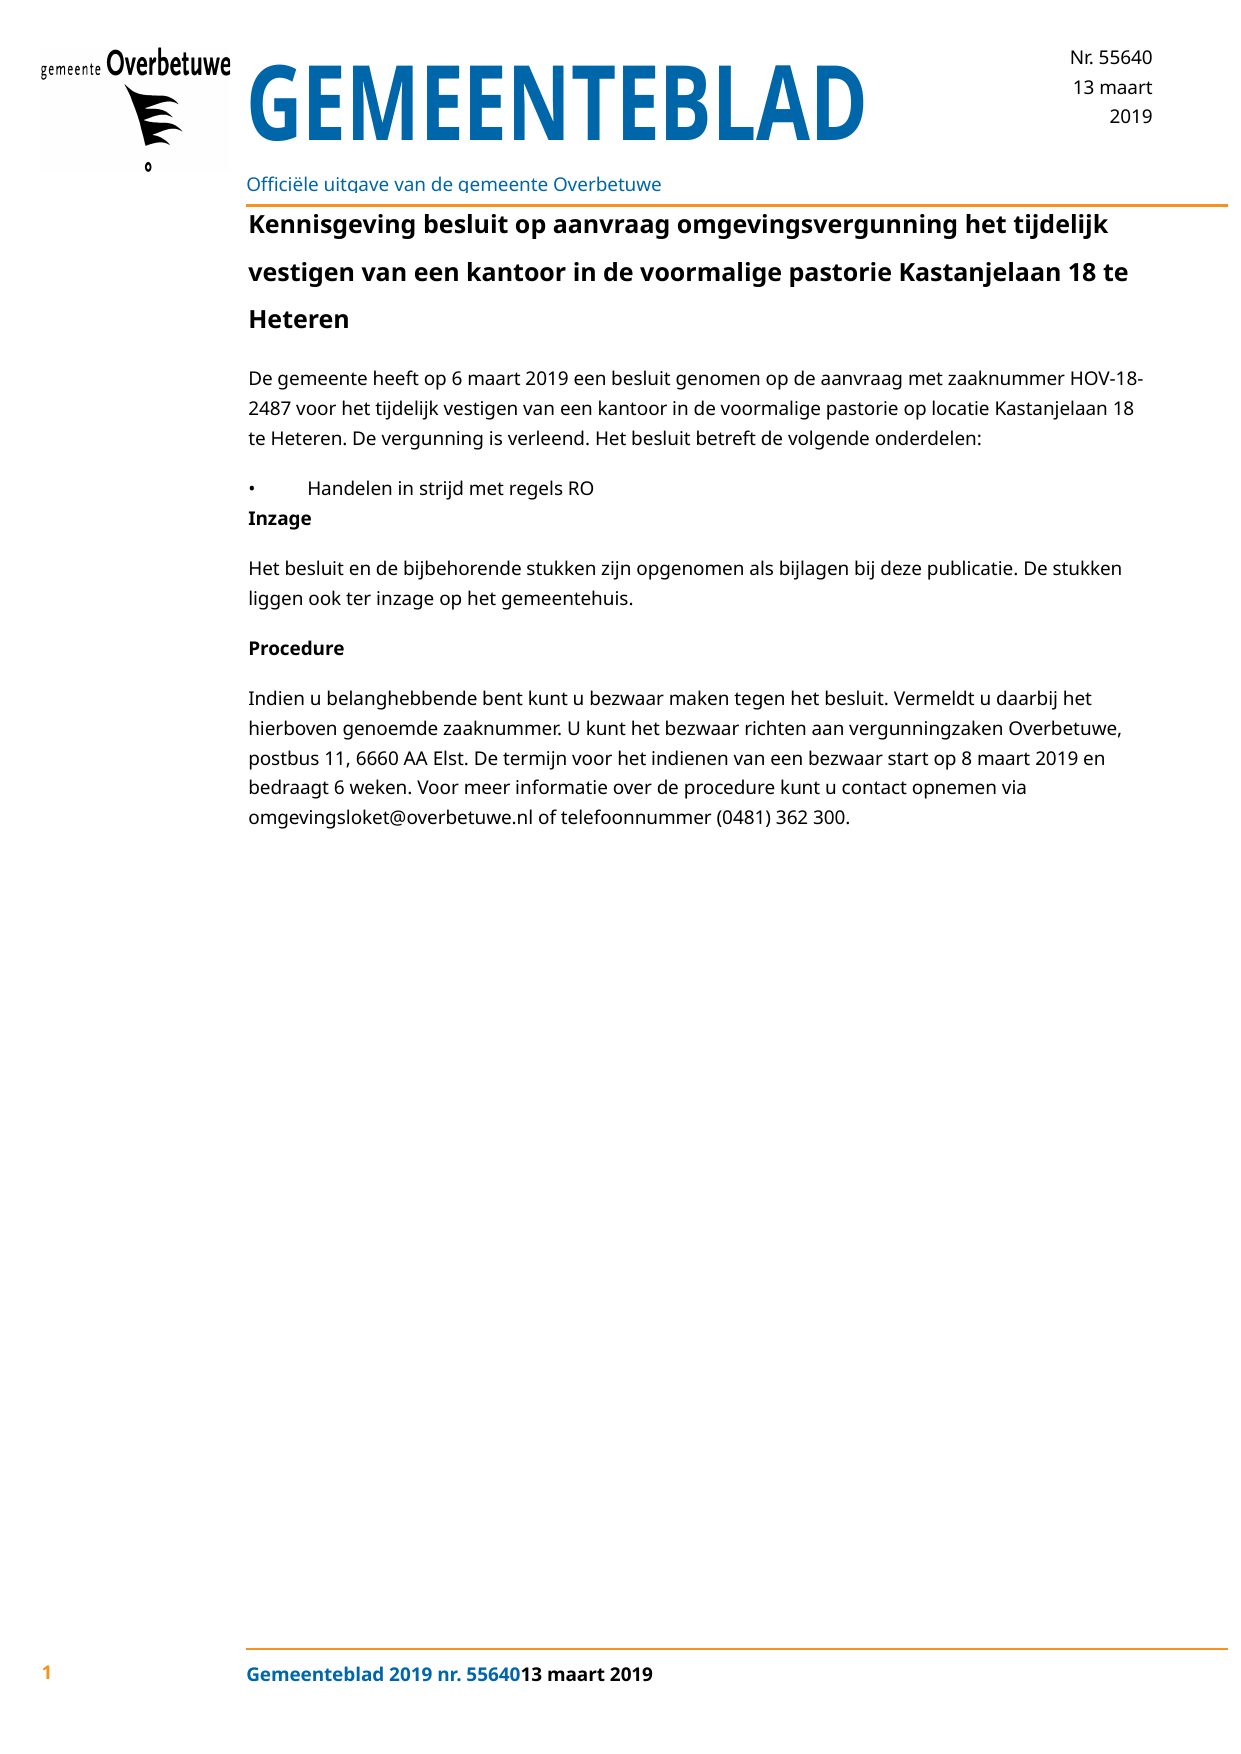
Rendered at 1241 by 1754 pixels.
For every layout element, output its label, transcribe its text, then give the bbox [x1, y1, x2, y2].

text De gemeente heeft op 6 maart 2019 een besluit genomen op de aanvraag met zaaknummer HOV-18-2487 voor het tijdelijk vestigen van een kantoor in de voormalige pastorie op locatie Kastanjelaan 18 te Heteren. De vergunning is verleend. Het besluit betreft de volgende onderdelen: [248, 366, 1152, 450]
list Handelen in strijd met regels RO [248, 475, 1152, 501]
text Procedure [248, 635, 1152, 661]
text Indien u belanghebbende bent kunt u bezwaar maken tegen het besluit. Vermeldt u daarbij het hierboven genoemde zaaknummer. U kunt het bezwaar richten aan vergunningzaken Overbetuwe, postbus 11, 6660 AA Elst. De termijn voor het indienen van een bezwaar start op 8 maart 2019 en bedraagt 6 weken. Voor meer informatie over de procedure kunt u contact opnemen via omgevingsloket@overbetuwe.nl of telefoonnummer (0481) 362 300. [248, 686, 1152, 829]
text Inzage [248, 505, 1152, 530]
text Kennisgeving besluit op aanvraag omgevingsvergunning het tijdelijk vestigen van een kantoor in de voormalige pastorie Kastanjelaan 18 te Heteren [248, 207, 1152, 336]
text Het besluit en de bijbehorende stukken zijn opgenomen als bijlagen bij deze publicatie. De stukken liggen ook ter inzage op het gemeentehuis. [248, 555, 1152, 610]
picture [41, 47, 231, 172]
